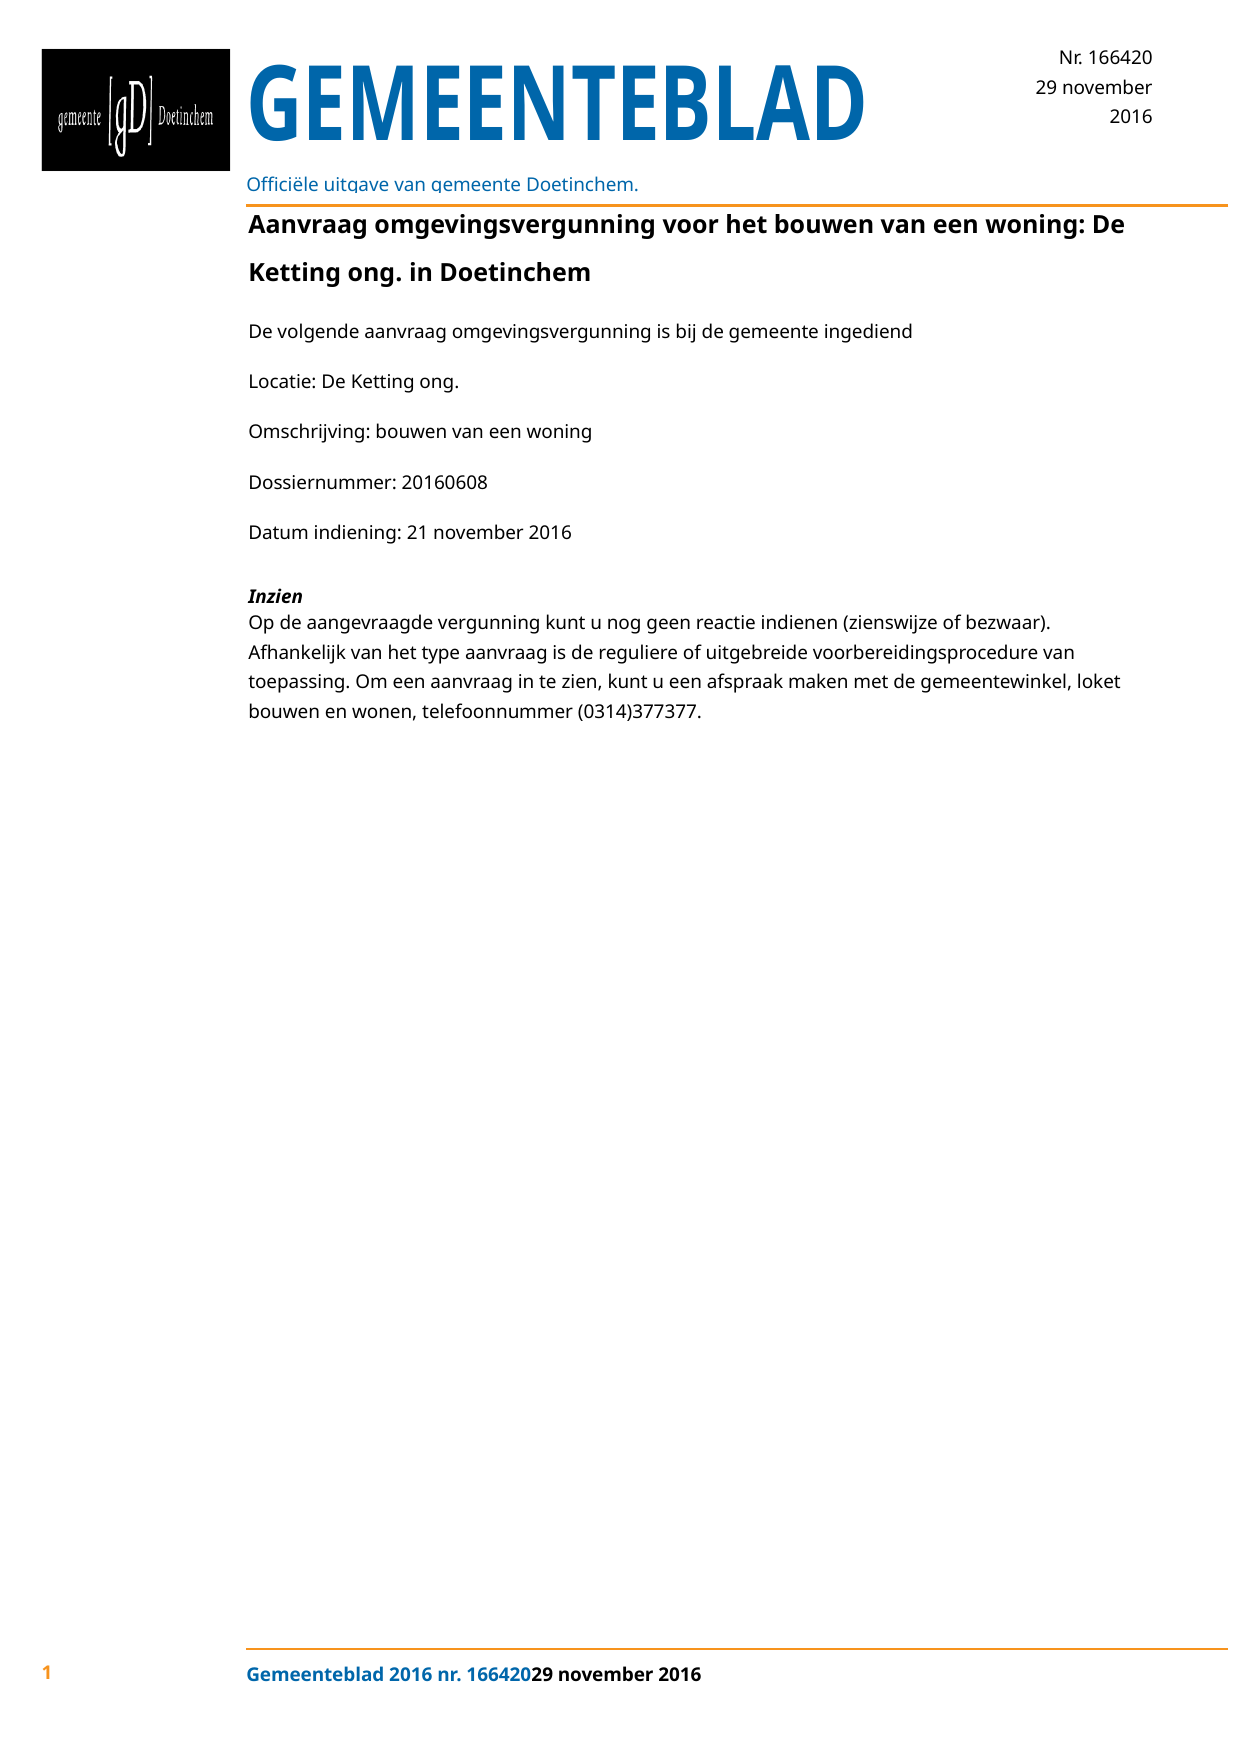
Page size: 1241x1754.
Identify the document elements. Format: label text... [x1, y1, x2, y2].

text Datum indiening: 21 november 2016 [248, 519, 1152, 545]
text Op de aangevraagde vergunning kunt u nog geen reactie indienen (zienswijze of bezwaar). Afhankelijk van het type aanvraag is de reguliere of uitgebreide voorbereidingsprocedure van toepassing. Om een aanvraag in te zien, kunt u een afspraak maken met de gemeentewinkel, loket bouwen en wonen, telefoonnummer (0314)377377. [248, 609, 1152, 724]
text Inzien [248, 583, 1152, 609]
text De volgende aanvraag omgevingsvergunning is bij de gemeente ingediend [248, 318, 1152, 344]
text Aanvraag omgevingsvergunning voor het bouwen van een woning: De Ketting ong. in Doetinchem [248, 207, 1152, 288]
text Omschrijving: bouwen van een woning [248, 419, 1152, 444]
picture [41, 47, 231, 172]
text Dossiernummer: 20160608 [248, 469, 1152, 495]
text Locatie: De Ketting ong. [248, 368, 1152, 394]
